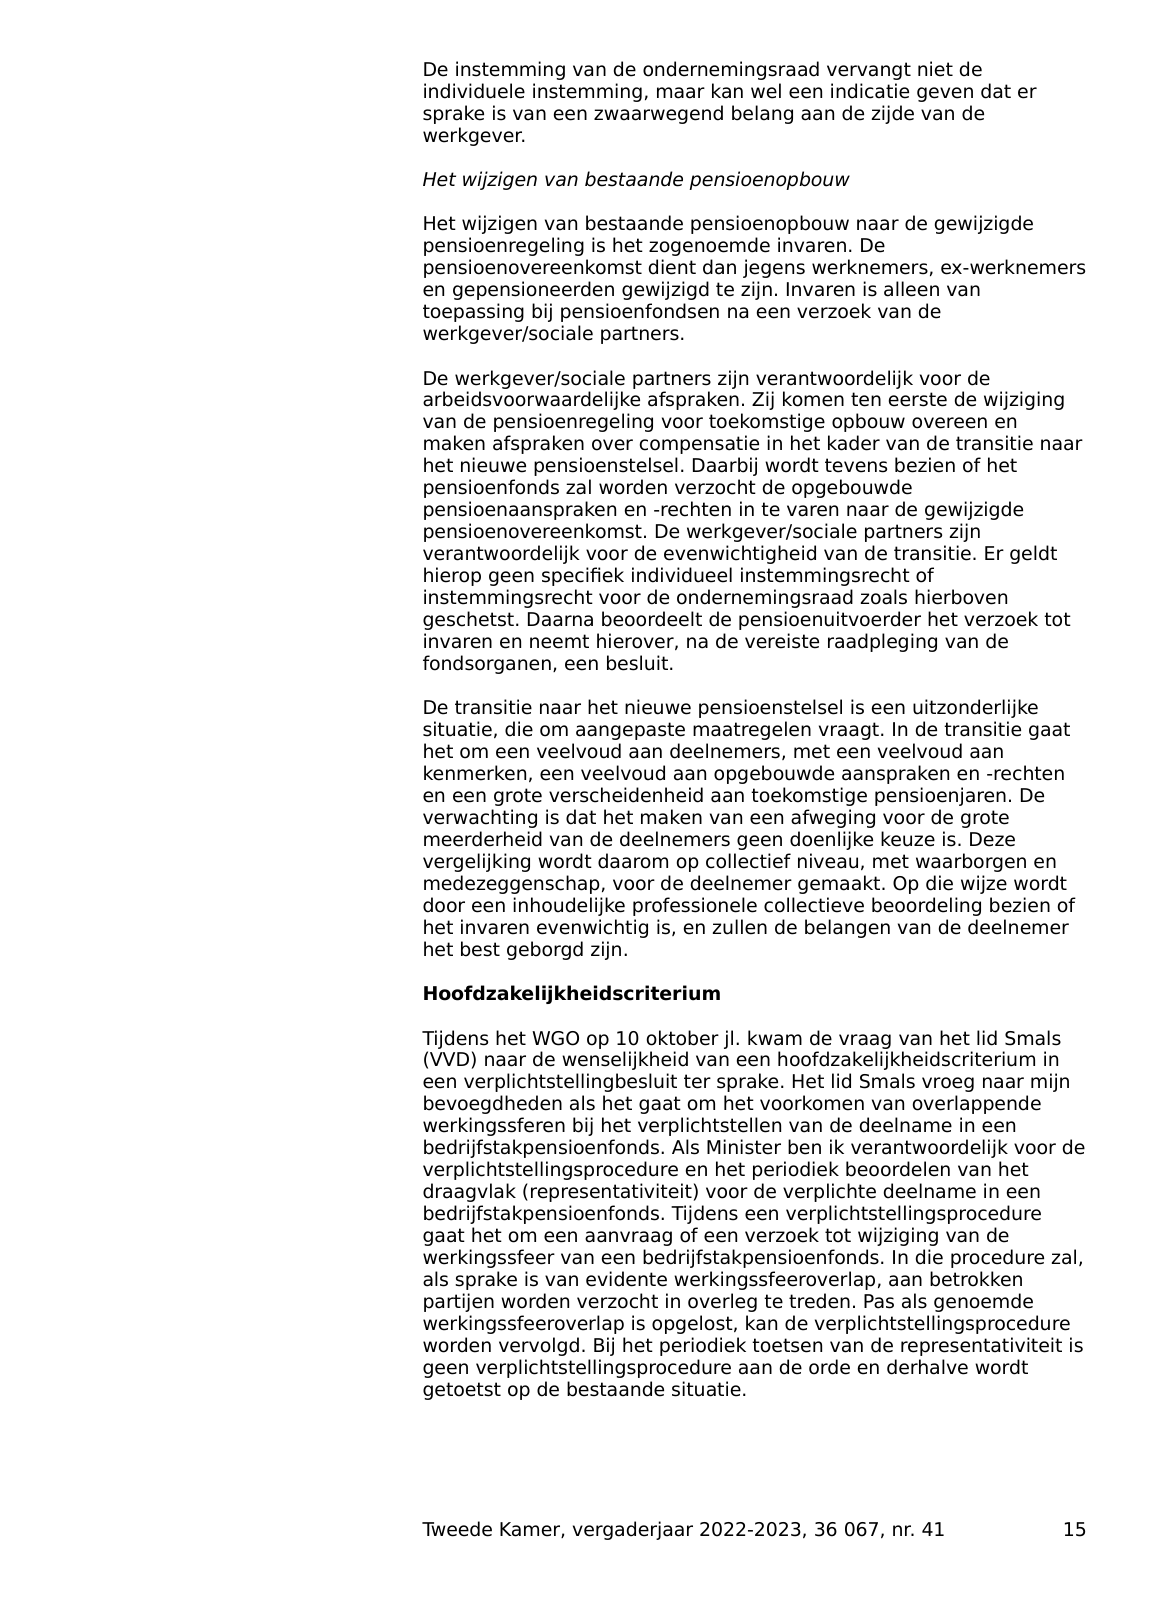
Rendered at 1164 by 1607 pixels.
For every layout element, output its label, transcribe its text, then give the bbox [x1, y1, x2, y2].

text De transitie naar het nieuwe pensioenstelsel is een uitzonderlijke situatie, die om aangepaste maatregelen vraagt. In de transitie gaat het om een veelvoud aan deelnemers, met een veelvoud aan kenmerken, een veelvoud aan opgebouwde aanspraken en -rechten en een grote verscheidenheid aan toekomstige pensioenjaren. De verwachting is dat het maken van een afweging voor de grote meerderheid van de deelnemers geen doenlijke keuze is. Deze vergelijking wordt daarom op collectief niveau, met waarborgen en medezeggenschap, voor de deelnemer gemaakt. Op die wijze wordt door een inhoudelijke professionele collectieve beoordeling bezien of het invaren evenwichtig is, en zullen de belangen van de deelnemer het best geborgd zijn. [422, 697, 1087, 961]
text De instemming van de ondernemingsraad vervangt niet de individuele instemming, maar kan wel een indicatie geven dat er sprake is van een zwaarwegend belang aan de zijde van de werkgever. [422, 59, 1087, 147]
text Het wijzigen van bestaande pensioenopbouw naar de gewijzigde pensioenregeling is het zogenoemde invaren. De pensioenovereenkomst dient dan jegens werknemers, ex-werknemers en gepensioneerden gewijzigd te zijn. Invaren is alleen van toepassing bij pensioenfondsen na een verzoek van de werkgever/sociale partners. [422, 213, 1087, 345]
text De werkgever/sociale partners zijn verantwoordelijk voor de arbeidsvoorwaardelijke afspraken. Zij komen ten eerste de wijziging van de pensioenregeling voor toekomstige opbouw overeen en maken afspraken over compensatie in het kader van de transitie naar het nieuwe pensioenstelsel. Daarbij wordt tevens bezien of het pensioenfonds zal worden verzocht de opgebouwde pensioenaanspraken en -rechten in te varen naar de gewijzigde pensioenovereenkomst. De werkgever/sociale partners zijn verantwoordelijk voor de evenwichtigheid van de transitie. Er geldt hierop geen specifiek individueel instemmingsrecht of instemmingsrecht voor de ondernemingsraad zoals hierboven geschetst. Daarna beoordeelt de pensioenuitvoerder het verzoek tot invaren en neemt hierover, na de vereiste raadpleging van de fondsorganen, een besluit. [422, 367, 1087, 675]
subtitle Het wijzigen van bestaande pensioenopbouw [422, 169, 1087, 191]
text Tijdens het WGO op 10 oktober jl. kwam de vraag van het lid Smals (VVD) naar de wenselijkheid van een hoofdzakelijkheidscriterium in een verplichtstellingbesluit ter sprake. Het lid Smals vroeg naar mijn bevoegdheden als het gaat om het voorkomen van overlappende werkingssferen bij het verplichtstellen van de deelname in een bedrijfstakpensioenfonds. Als Minister ben ik verantwoordelijk voor de verplichtstellingsprocedure en het periodiek beoordelen van het draagvlak (representativiteit) voor de verplichte deelname in een bedrijfstakpensioenfonds. Tijdens een verplichtstellingsprocedure gaat het om een aanvraag of een verzoek tot wijziging van de werkingssfeer van een bedrijfstakpensioenfonds. In die procedure zal, als sprake is van evidente werkingssfeeroverlap, aan betrokken partijen worden verzocht in overleg te treden. Pas als genoemde werkingssfeeroverlap is opgelost, kan de verplichtstellingsprocedure worden vervolgd. Bij het periodiek toetsen van de representativiteit is geen verplichtstellingsprocedure aan de orde en derhalve wordt getoetst op de bestaande situatie. [422, 1027, 1087, 1401]
subtitle Hoofdzakelijkheidscriterium [422, 983, 1087, 1005]
